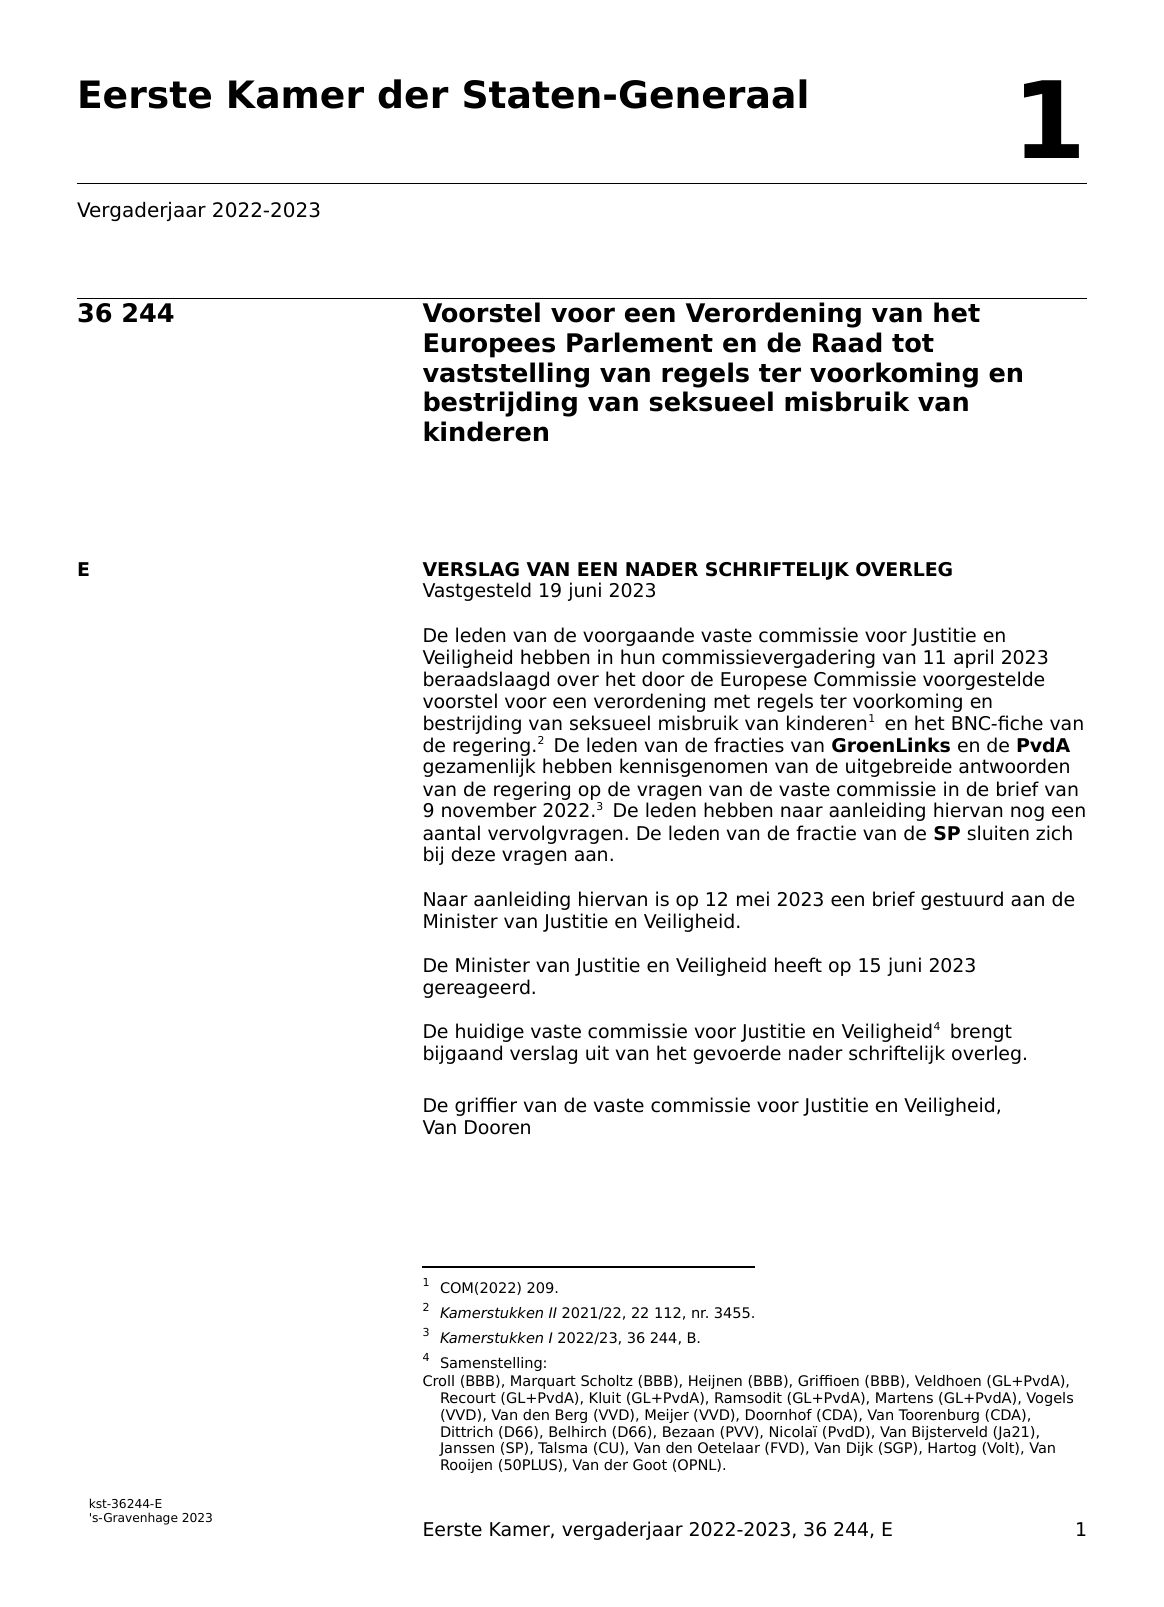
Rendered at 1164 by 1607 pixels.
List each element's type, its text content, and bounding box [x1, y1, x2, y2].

text Naar aanleiding hiervan is op 12 mei 2023 een brief gestuurd aan de Minister van Justitie en Veiligheid. [422, 888, 1087, 932]
text De leden van de voorgaande vaste commissie voor Justitie en Veiligheid hebben in hun commissievergadering van 11 april 2023 beraadslaagd over het door de Europese Commissie voorgestelde voorstel voor een verordening met regels ter voorkoming en bestrijding van seksueel misbruik van kinderen en het BNC-fiche van de regering. De leden van de fracties van GroenLinks en de PvdA gezamenlijk hebben kennisgenomen van de uitgebreide antwoorden van de regering op de vragen van de vaste commissie in de brief van 9 november 2022. De leden hebben naar aanleiding hiervan nog een aantal vervolgvragen. De leden van de fractie van de SP sluiten zich bij deze vragen aan. [422, 624, 1087, 866]
text kst-36244-E [88, 1497, 323, 1511]
table_header Eerste Kamer der Staten-Generaal [77, 59, 886, 183]
text Samenstelling: [422, 1351, 1087, 1373]
subtitle 36 244 Voorstel voor een Verordening van het Europees Parlement en de Raad tot vaststelling van regels ter voorkoming en bestrijding van seksueel misbruik van kinderen [77, 299, 1087, 447]
text De griffier van de vaste commissie voor Justitie en Veiligheid, Van Dooren [422, 1095, 1087, 1139]
text Croll (BBB), Marquart Scholtz (BBB), Heijnen (BBB), Griffioen (BBB), Veldhoen (GL+PvdA), Recourt (GL+PvdA), Kluit (GL+PvdA), Ramsodit (GL+PvdA), Martens (GL+PvdA), Vogels (VVD), Van den Berg (VVD), Meijer (VVD), Doornhof (CDA), Van Toorenburg (CDA), Dittrich (D66), Belhirch (D66), Bezaan (PVV), Nicolaï (PvdD), Van Bijsterveld (Ja21), Janssen (SP), Talsma (CU), Van den Oetelaar (FVD), Van Dijk (SGP), Hartog (Volt), Van Rooijen (50PLUS), Van der Goot (OPNL). [422, 1373, 1087, 1474]
table_cell Vergaderjaar 2022-2023 [77, 184, 1087, 298]
text COM(2022) 209. [422, 1276, 1087, 1298]
table_header 1 [886, 59, 1087, 183]
text 's-Gravenhage 2023 [88, 1511, 323, 1525]
text Vastgesteld 19 juni 2023 [422, 580, 1087, 602]
text De Minister van Justitie en Veiligheid heeft op 15 juni 2023 gereageerd. [422, 955, 1087, 999]
subtitle E VERSLAG VAN EEN NADER SCHRIFTELIJK OVERLEG [77, 558, 1087, 580]
text De huidige vaste commissie voor Justitie en Veiligheid brengt bijgaand verslag uit van het gevoerde nader schriftelijk overleg. [422, 1021, 1087, 1065]
text Kamerstukken II 2021/22, 22 112, nr. 3455. [422, 1301, 1087, 1323]
text Kamerstukken I 2022/23, 36 244, B. [422, 1326, 1087, 1348]
